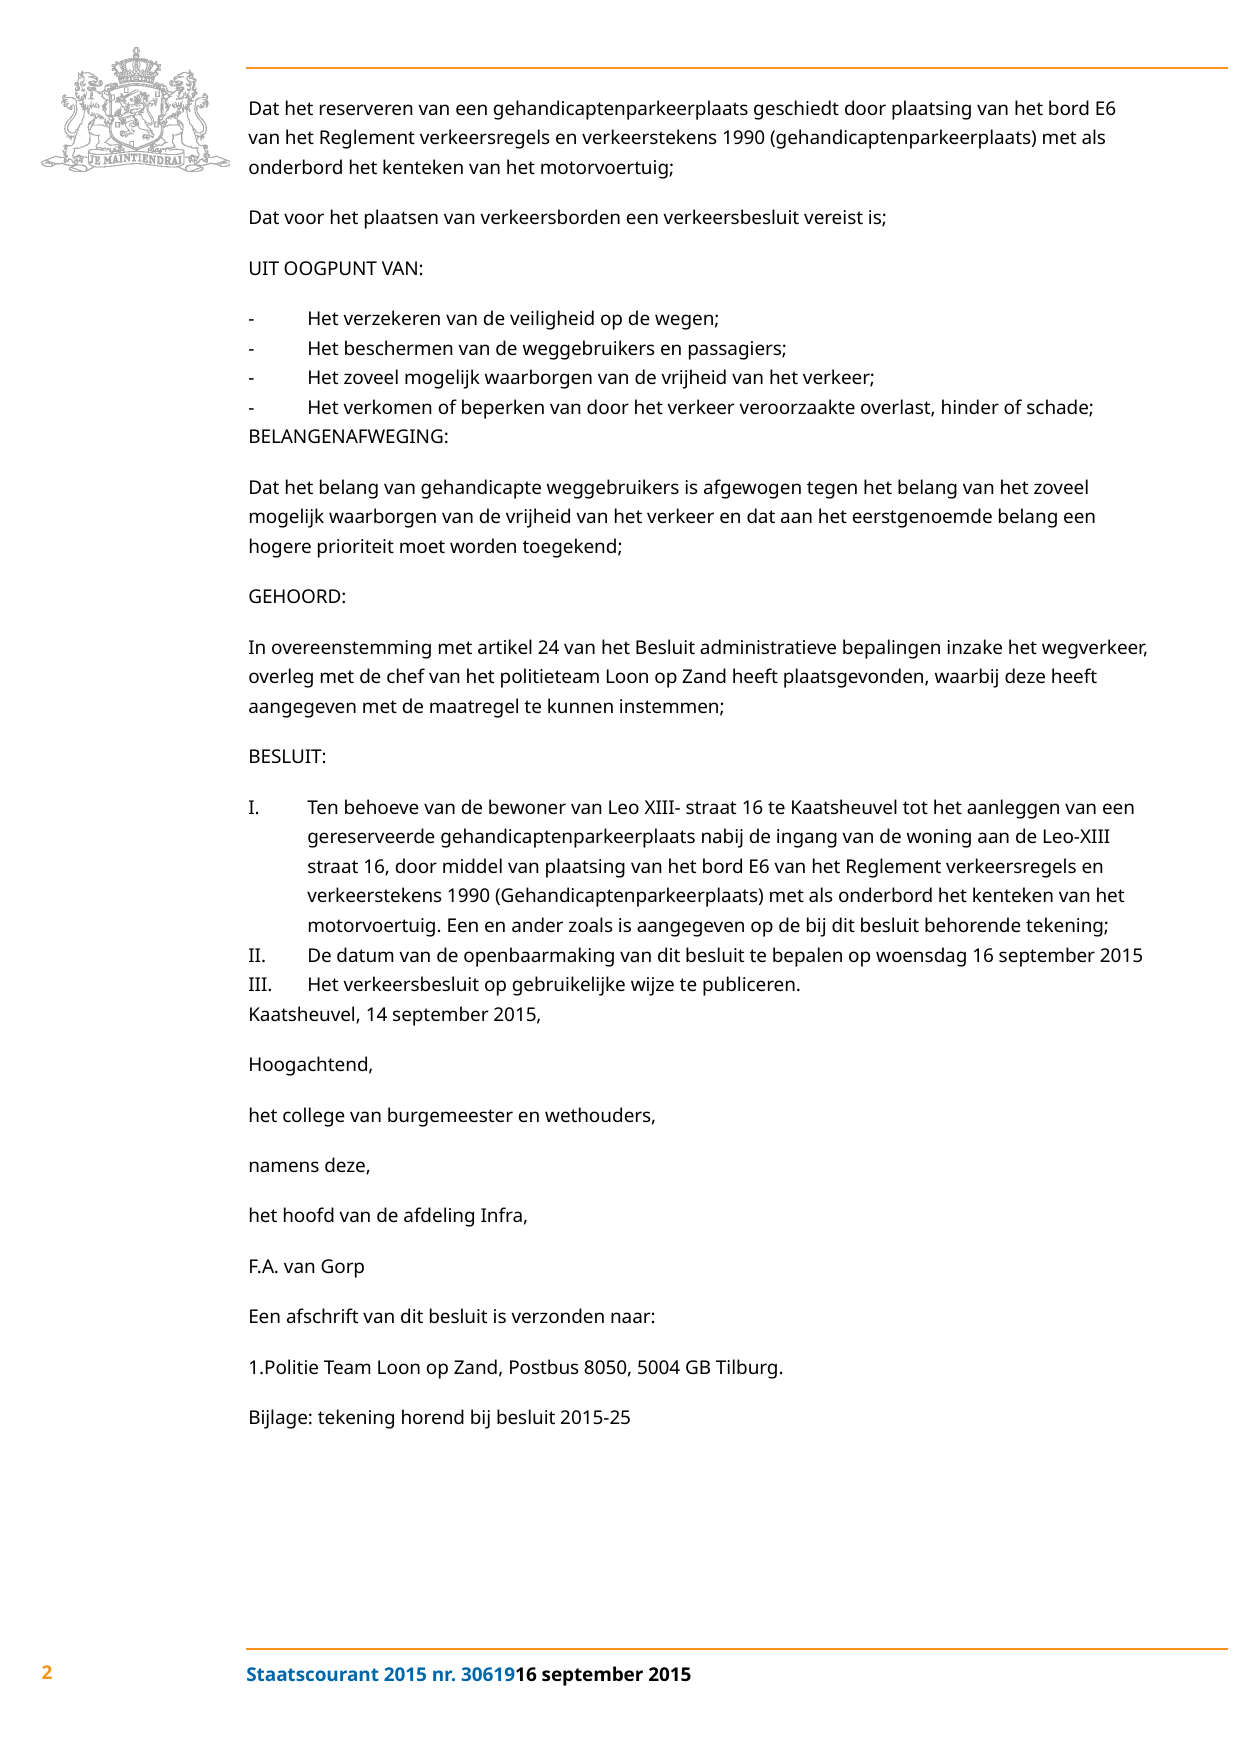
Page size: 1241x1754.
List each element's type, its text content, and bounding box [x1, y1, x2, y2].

list Het verkomen of beperken van door het verkeer veroorzaakte overlast, hinder of schade; [248, 394, 1152, 420]
text Een afschrift van dit besluit is verzonden naar: [248, 1303, 1152, 1329]
text GEHOORD: [248, 583, 1152, 609]
text Hoogachtend, [248, 1051, 1152, 1077]
text Dat het reserveren van een gehandicaptenparkeerplaats geschiedt door plaatsing van het bord E6 van het Reglement verkeersregels en verkeerstekens 1990 (gehandicaptenparkeerplaats) met als onderbord het kenteken van het motorvoertuig; [248, 95, 1152, 180]
text F.A. van Gorp [248, 1253, 1152, 1279]
list Het verzekeren van de veiligheid op de wegen; [248, 305, 1152, 331]
text namens deze, [248, 1152, 1152, 1178]
text Dat het belang van gehandicapte weggebruikers is afgewogen tegen het belang van het zoveel mogelijk waarborgen van de vrijheid van het verkeer en dat aan het eerstgenoemde belang een hogere prioriteit moet worden toegekend; [248, 474, 1152, 559]
text Dat voor het plaatsen van verkeersborden een verkeersbesluit vereist is; [248, 204, 1152, 230]
text In overeenstemming met artikel 24 van het Besluit administratieve bepalingen inzake het wegverkeer, overleg met de chef van het politieteam Loon op Zand heeft plaatsgevonden, waarbij deze heeft aangegeven met de maatregel te kunnen instemmen; [248, 634, 1152, 719]
list Het zoveel mogelijk waarborgen van de vrijheid van het verkeer; [248, 364, 1152, 390]
list Het beschermen van de weggebruikers en passagiers; [248, 335, 1152, 361]
text Kaatsheuvel, 14 september 2015, [248, 1001, 1152, 1027]
list Het verkeersbesluit op gebruikelijke wijze te publiceren. [248, 971, 1152, 997]
list Ten behoeve van de bewoner van Leo XIII- straat 16 te Kaatsheuvel tot het aanleggen van een gereserveerde gehandicaptenparkeerplaats nabij de ingang van de woning aan de Leo-XIII straat 16, door middel van plaatsing van het bord E6 van het Reglement verkeersregels en verkeerstekens 1990 (Gehandicaptenparkeerplaats) met als onderbord het kenteken van het motorvoertuig. Een en ander zoals is aangegeven op de bij dit besluit behorende tekening; [248, 794, 1152, 938]
text het college van burgemeester en wethouders, [248, 1102, 1152, 1128]
text BELANGENAFWEGING: [248, 423, 1152, 449]
text BESLUIT: [248, 743, 1152, 769]
text UIT OOGPUNT VAN: [248, 255, 1152, 281]
text het hoofd van de afdeling Infra, [248, 1203, 1152, 1228]
picture [41, 47, 231, 172]
text Bijlage: tekening horend bij besluit 2015-25 [248, 1404, 1152, 1430]
text 1.Politie Team Loon op Zand, Postbus 8050, 5004 GB Tilburg. [248, 1354, 1152, 1380]
list De datum van de openbaarmaking van dit besluit te bepalen op woensdag 16 september 2015 [248, 942, 1152, 968]
